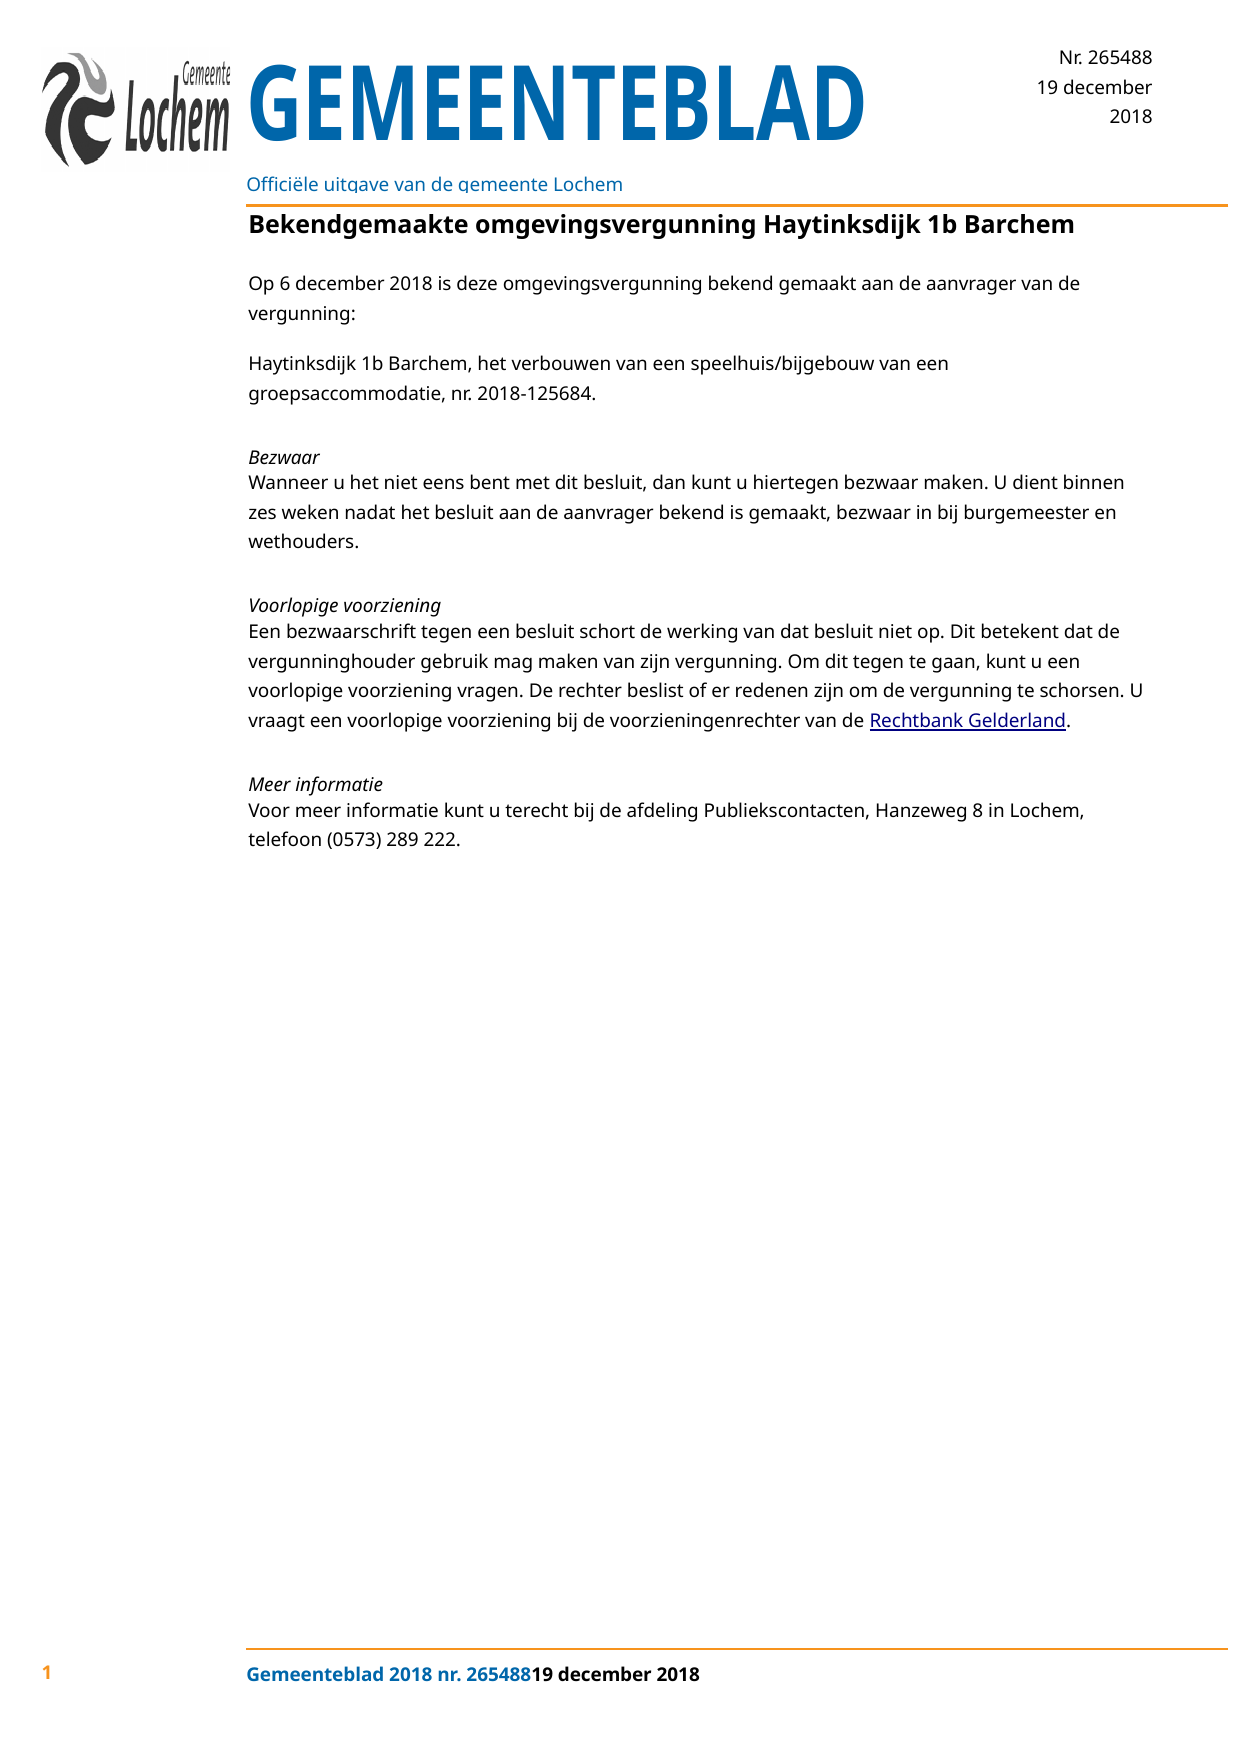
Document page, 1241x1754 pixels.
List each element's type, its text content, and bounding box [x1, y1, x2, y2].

picture [41, 47, 231, 172]
text Op 6 december 2018 is deze omgevingsvergunning bekend gemaakt aan de aanvrager van de vergunning: [248, 270, 1152, 326]
text Bezwaar [248, 444, 1152, 469]
text Een bezwaarschrift tegen een besluit schort de werking van dat besluit niet op. Dit betekent dat de vergunninghouder gebruik mag maken van zijn vergunning. Om dit tegen te gaan, kunt u een voorlopige voorziening vragen. De rechter beslist of er redenen zijn om de vergunning te schorsen. U vraagt een voorlopige voorziening bij de voorzieningenrechter van de Rechtbank Gelderland. [248, 618, 1152, 733]
text Meer informatie [248, 771, 1152, 797]
text Haytinksdijk 1b Barchem, het verbouwen van een speelhuis/bijgebouw van een groepsaccommodatie, nr. 2018-125684. [248, 350, 1152, 406]
text Bekendgemaakte omgevingsvergunning Haytinksdijk 1b Barchem [248, 207, 1152, 241]
text Wanneer u het niet eens bent met dit besluit, dan kunt u hiertegen bezwaar maken. U dient binnen zes weken nadat het besluit aan de aanvrager bekend is gemaakt, bezwaar in bij burgemeester en wethouders. [248, 469, 1152, 554]
text Voorlopige voorziening [248, 593, 1152, 618]
text Voor meer informatie kunt u terecht bij de afdeling Publiekscontacten, Hanzeweg 8 in Lochem, telefoon (0573) 289 222. [248, 797, 1152, 852]
